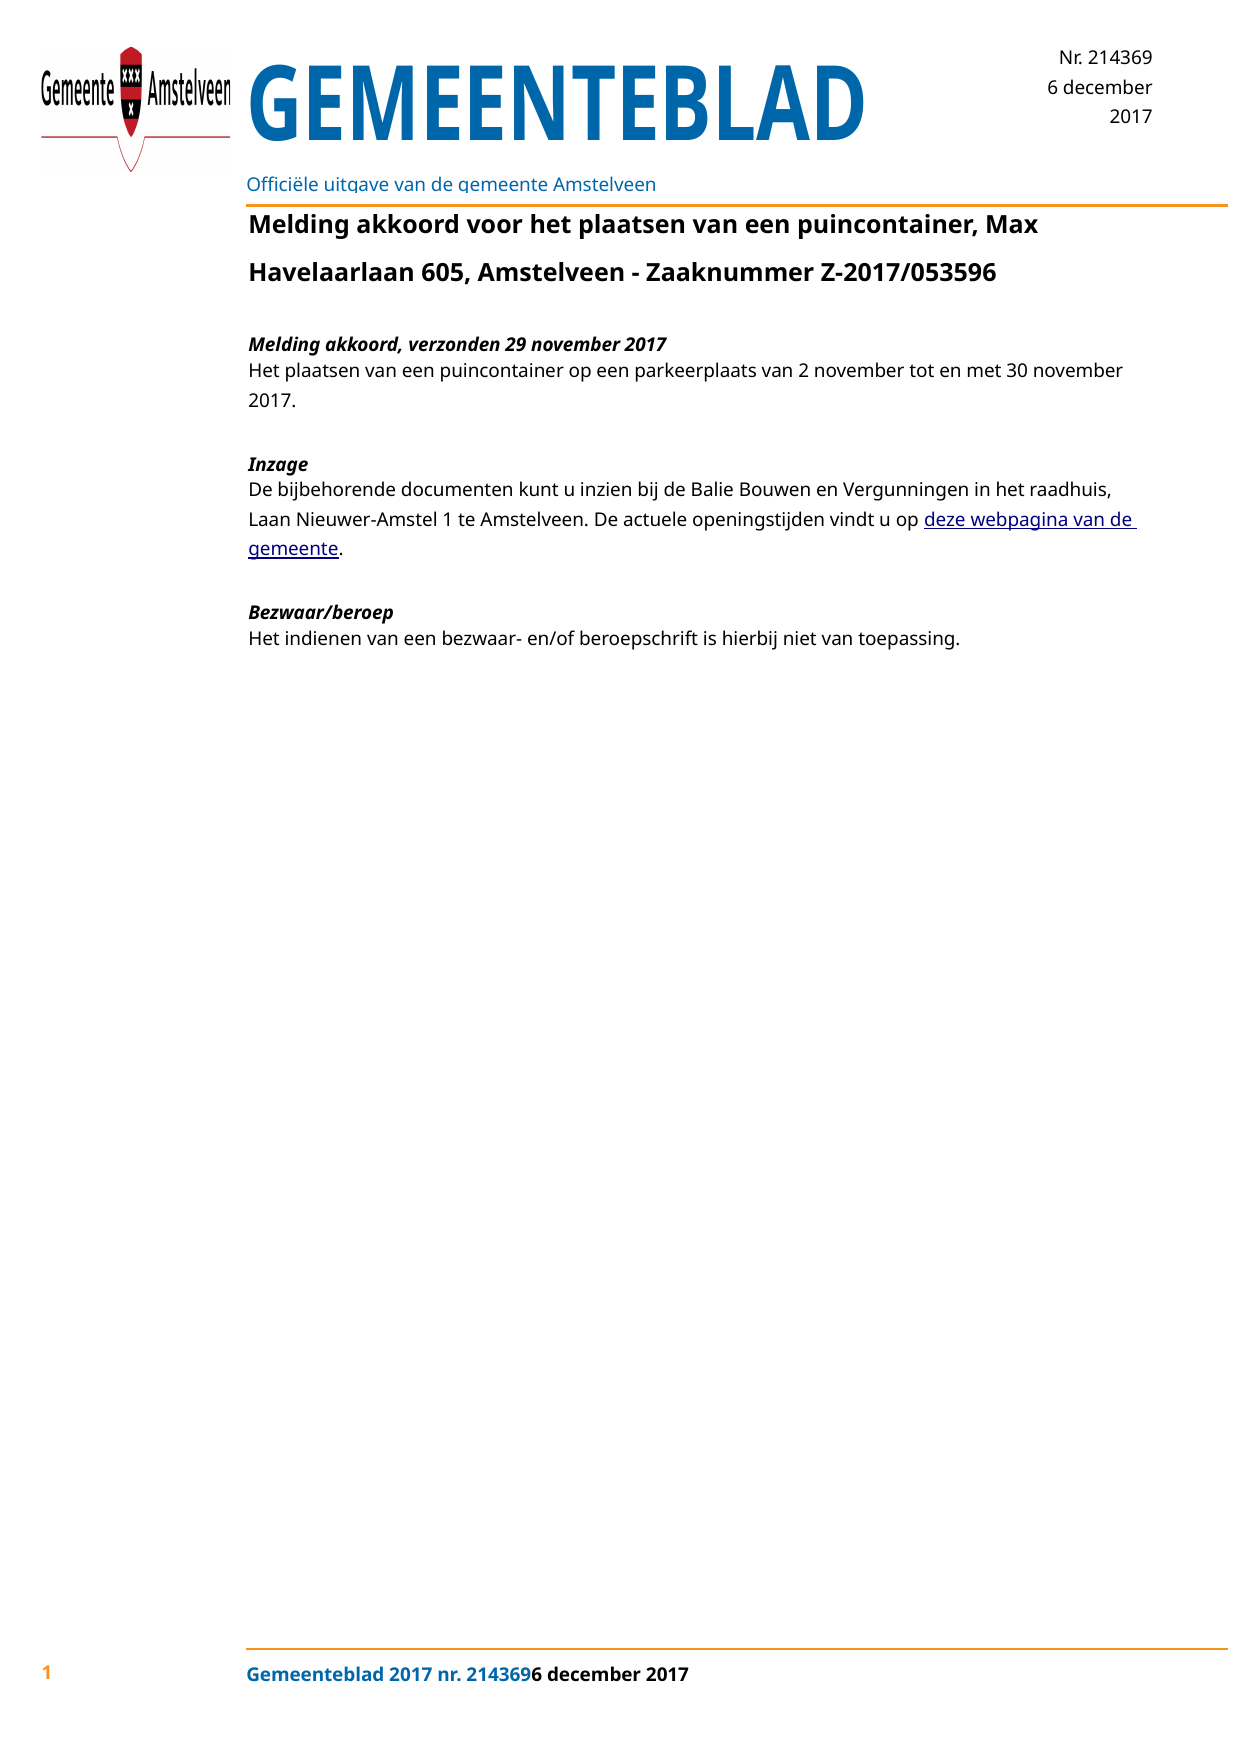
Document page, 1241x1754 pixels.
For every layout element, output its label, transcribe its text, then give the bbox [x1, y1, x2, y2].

text Bezwaar/beroep [248, 599, 1152, 625]
picture [41, 47, 231, 172]
text De bijbehorende documenten kunt u inzien bij de Balie Bouwen en Vergunningen in het raadhuis, Laan Nieuwer-Amstel 1 te Amstelveen. De actuele openingstijden vindt u op deze webpagina van de gemeente. [248, 476, 1152, 561]
text Het indienen van een bezwaar- en/of beroepschrift is hierbij niet van toepassing. [248, 625, 1152, 651]
text Melding akkoord voor het plaatsen van een puincontainer, Max Havelaarlaan 605, Amstelveen - Zaaknummer Z-2017/053596 [248, 207, 1152, 288]
text Inzage [248, 451, 1152, 476]
text Melding akkoord, verzonden 29 november 2017 [248, 331, 1152, 357]
text Het plaatsen van een puincontainer op een parkeerplaats van 2 november tot en met 30 november 2017. [248, 357, 1152, 412]
